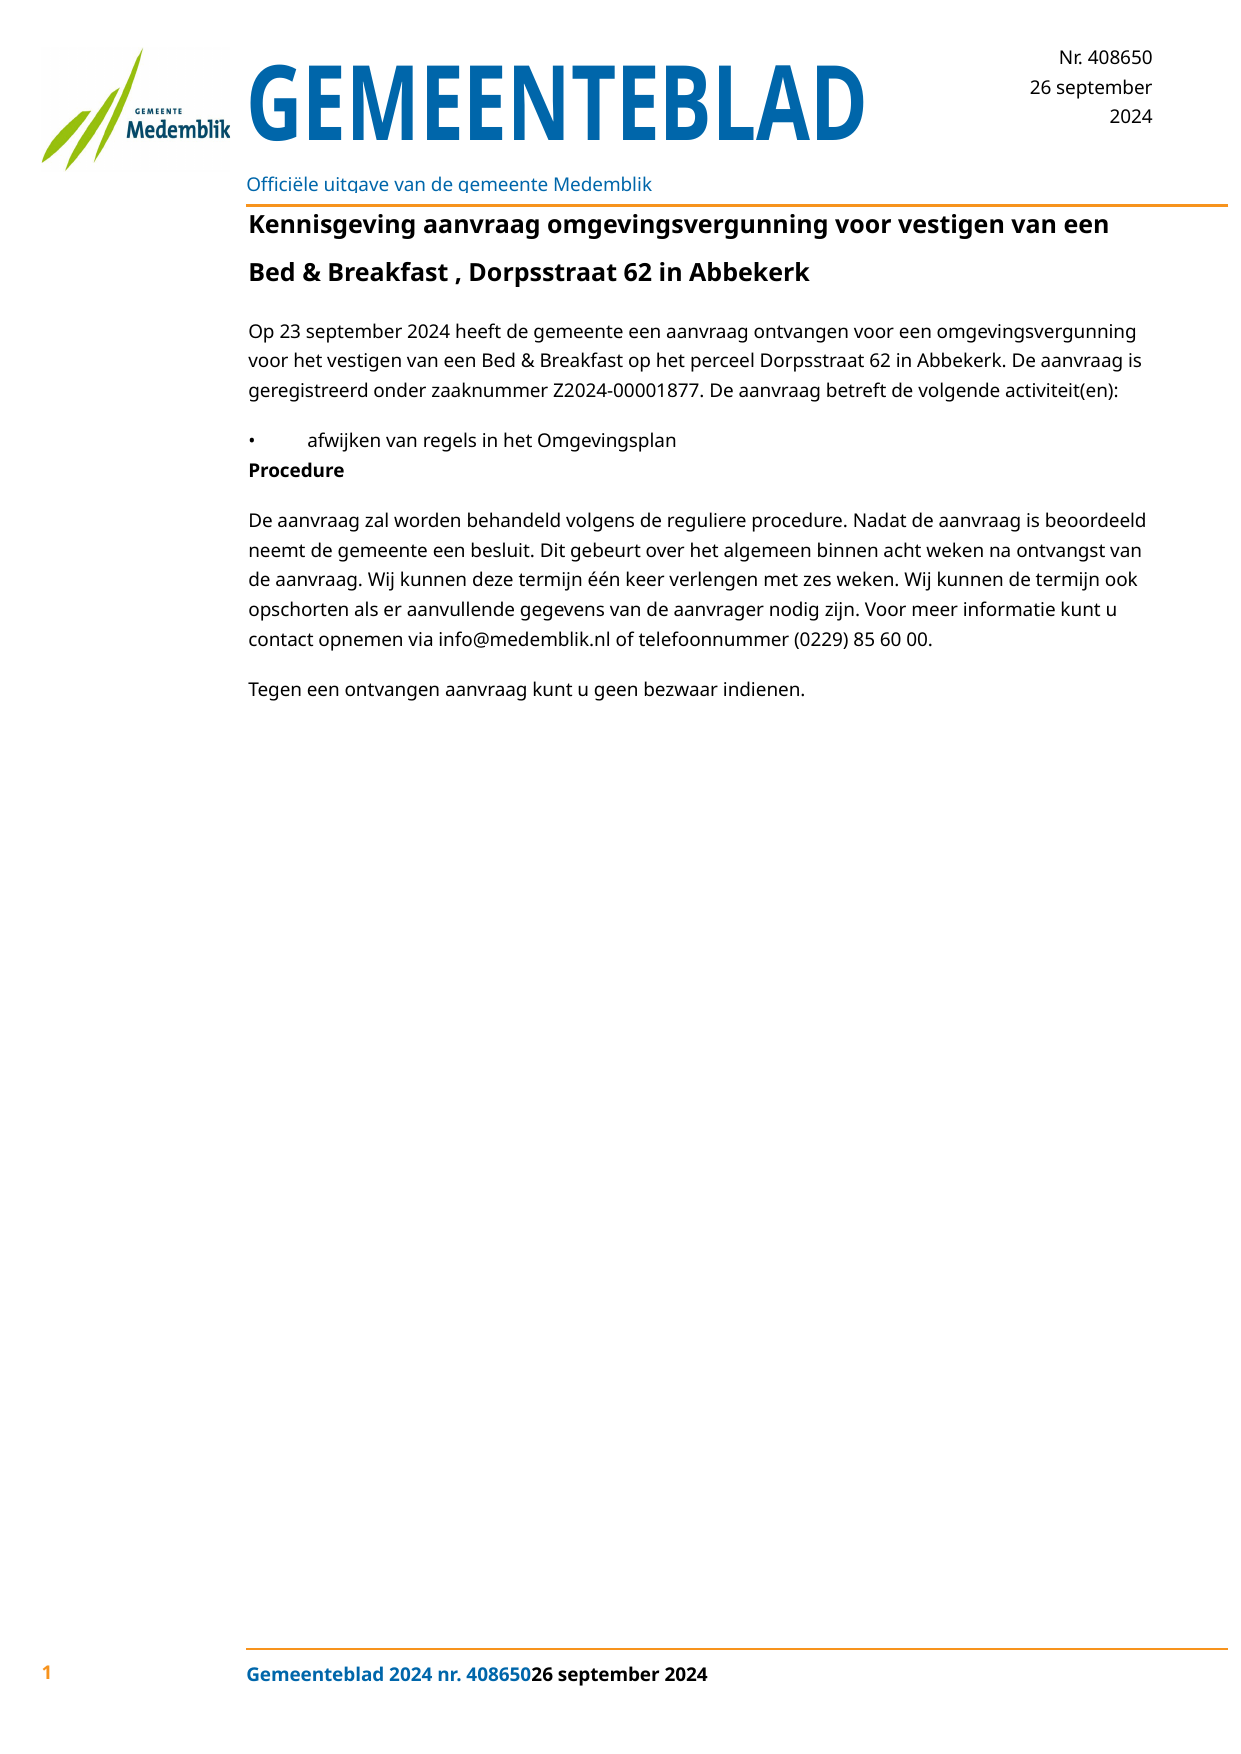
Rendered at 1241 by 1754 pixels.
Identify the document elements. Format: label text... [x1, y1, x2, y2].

text Op 23 september 2024 heeft de gemeente een aanvraag ontvangen voor een omgevingsvergunning voor het vestigen van een Bed & Breakfast op het perceel Dorpsstraat 62 in Abbekerk. De aanvraag is geregistreerd onder zaaknummer Z2024-00001877. De aanvraag betreft de volgende activiteit(en): [248, 318, 1152, 403]
list afwijken van regels in het Omgevingsplan [248, 427, 1152, 453]
text Kennisgeving aanvraag omgevingsvergunning voor vestigen van een Bed & Breakfast , Dorpsstraat 62 in Abbekerk [248, 207, 1152, 288]
text Procedure [248, 457, 1152, 483]
picture [41, 47, 231, 172]
text De aanvraag zal worden behandeld volgens de reguliere procedure. Nadat de aanvraag is beoordeeld neemt de gemeente een besluit. Dit gebeurt over het algemeen binnen acht weken na ontvangst van de aanvraag. Wij kunnen deze termijn één keer verlengen met zes weken. Wij kunnen de termijn ook opschorten als er aanvullende gegevens van de aanvrager nodig zijn. Voor meer informatie kunt u contact opnemen via info@medemblik.nl of telefoonnummer (0229) 85 60 00. [248, 507, 1152, 652]
text Tegen een ontvangen aanvraag kunt u geen bezwaar indienen. [248, 676, 1152, 702]
